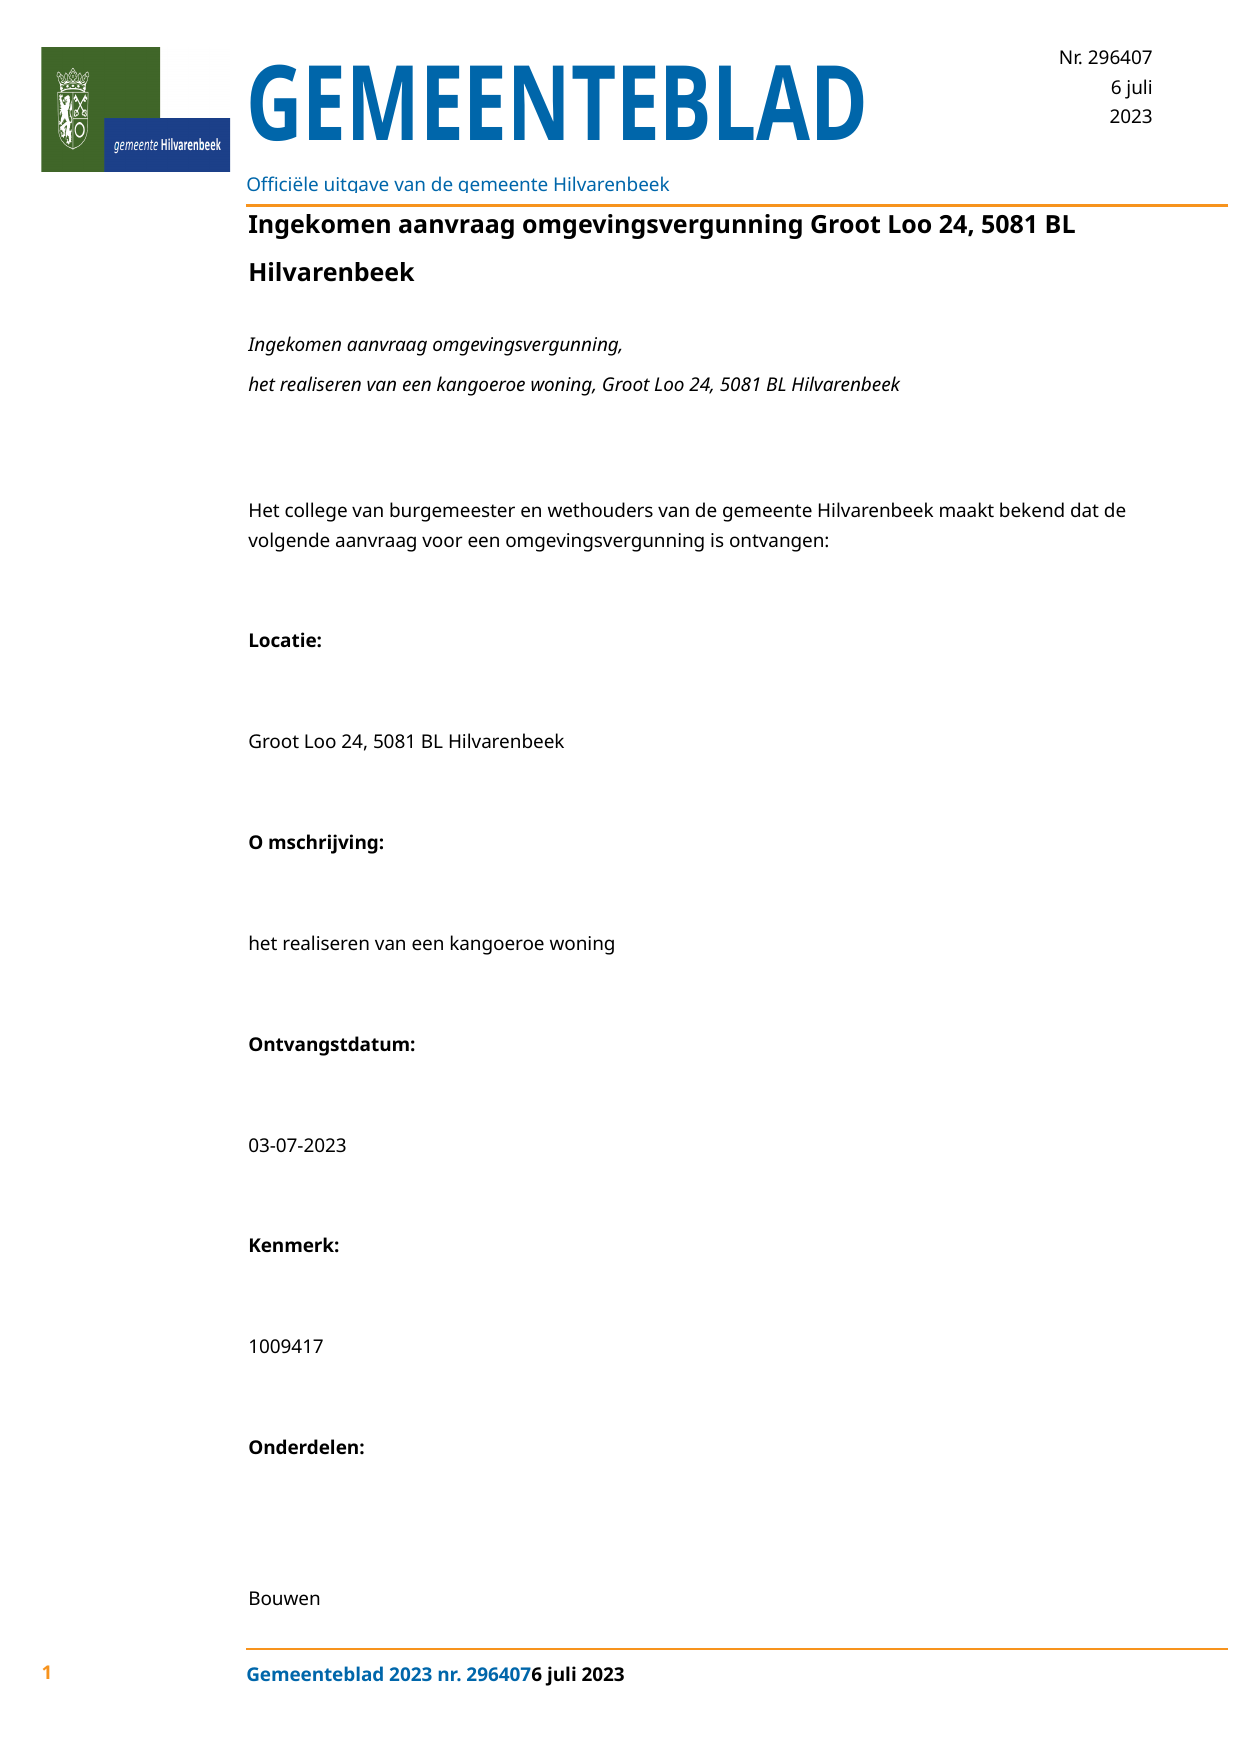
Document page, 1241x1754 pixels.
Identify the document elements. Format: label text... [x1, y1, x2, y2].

text het realiseren van een kangoeroe woning, Groot Loo 24, 5081 BL Hilvarenbeek [248, 371, 1152, 396]
text Locatie: [248, 628, 1152, 653]
text 03-07-2023 [248, 1132, 1152, 1158]
text 1009417 [248, 1333, 1152, 1359]
text Ingekomen aanvraag omgevingsvergunning Groot Loo 24, 5081 BL Hilvarenbeek [248, 207, 1152, 288]
text Bouwen [248, 1586, 1152, 1611]
text Ontvangstdatum: [248, 1031, 1152, 1057]
text Kenmerk: [248, 1233, 1152, 1258]
text O mschrijving: [248, 829, 1152, 855]
text Groot Loo 24, 5081 BL Hilvarenbeek [248, 728, 1152, 754]
text het realiseren van een kangoeroe woning [248, 930, 1152, 956]
picture [41, 47, 231, 172]
text Ingekomen aanvraag omgevingsvergunning, [248, 331, 1152, 357]
text Het college van burgemeester en wethouders van de gemeente Hilvarenbeek maakt bekend dat de volgende aanvraag voor een omgevingsvergunning is ontvangen: [248, 497, 1152, 553]
text Onderdelen: [248, 1434, 1152, 1460]
